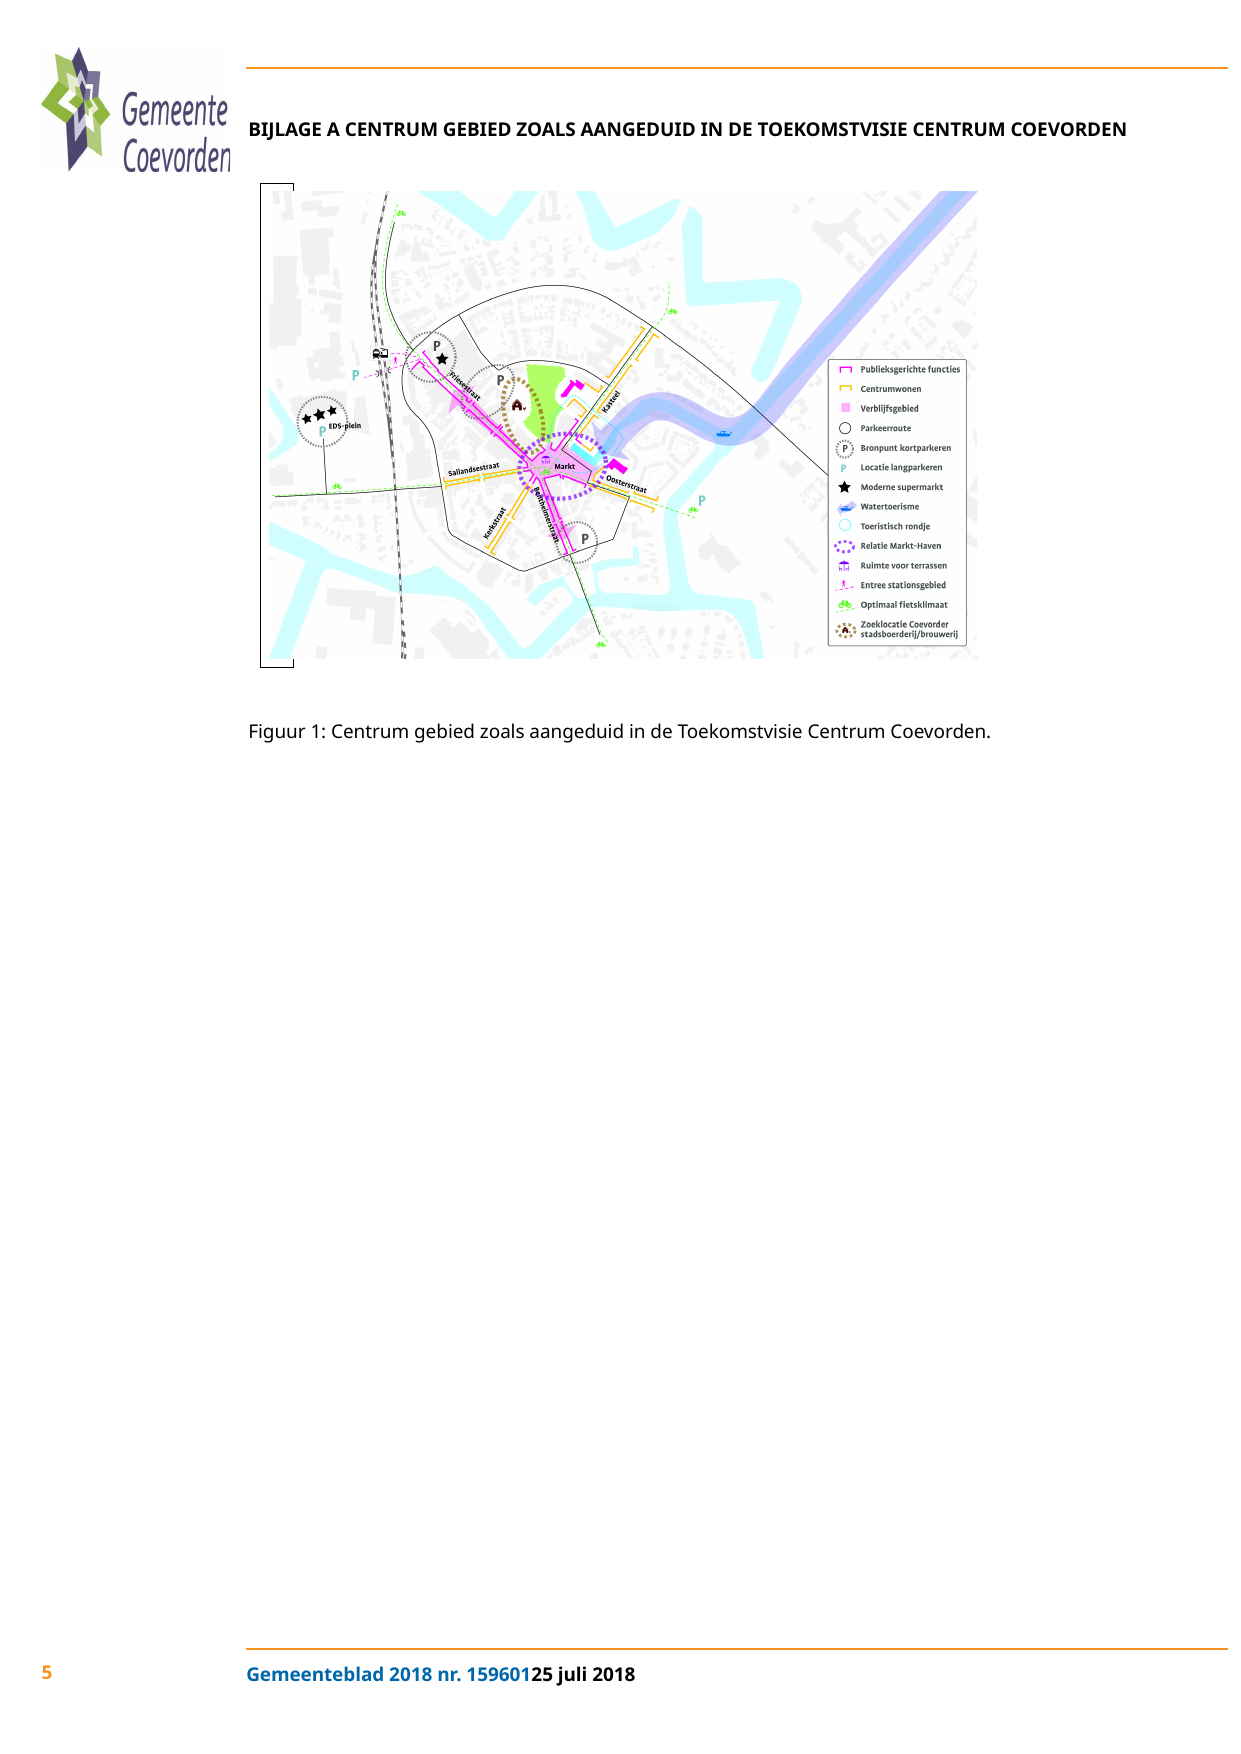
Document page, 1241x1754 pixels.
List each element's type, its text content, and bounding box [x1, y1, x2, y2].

text BIJLAGE A CENTRUM GEBIED ZOALS AANGEDUID IN DE TOEKOMSTVISIE CENTRUM COEVORDEN [248, 116, 1152, 141]
picture [41, 47, 231, 172]
picture [268, 191, 978, 659]
text Figuur 1: Centrum gebied zoals aangeduid in de Toekomstvisie Centrum Coevorden. [248, 718, 1152, 744]
